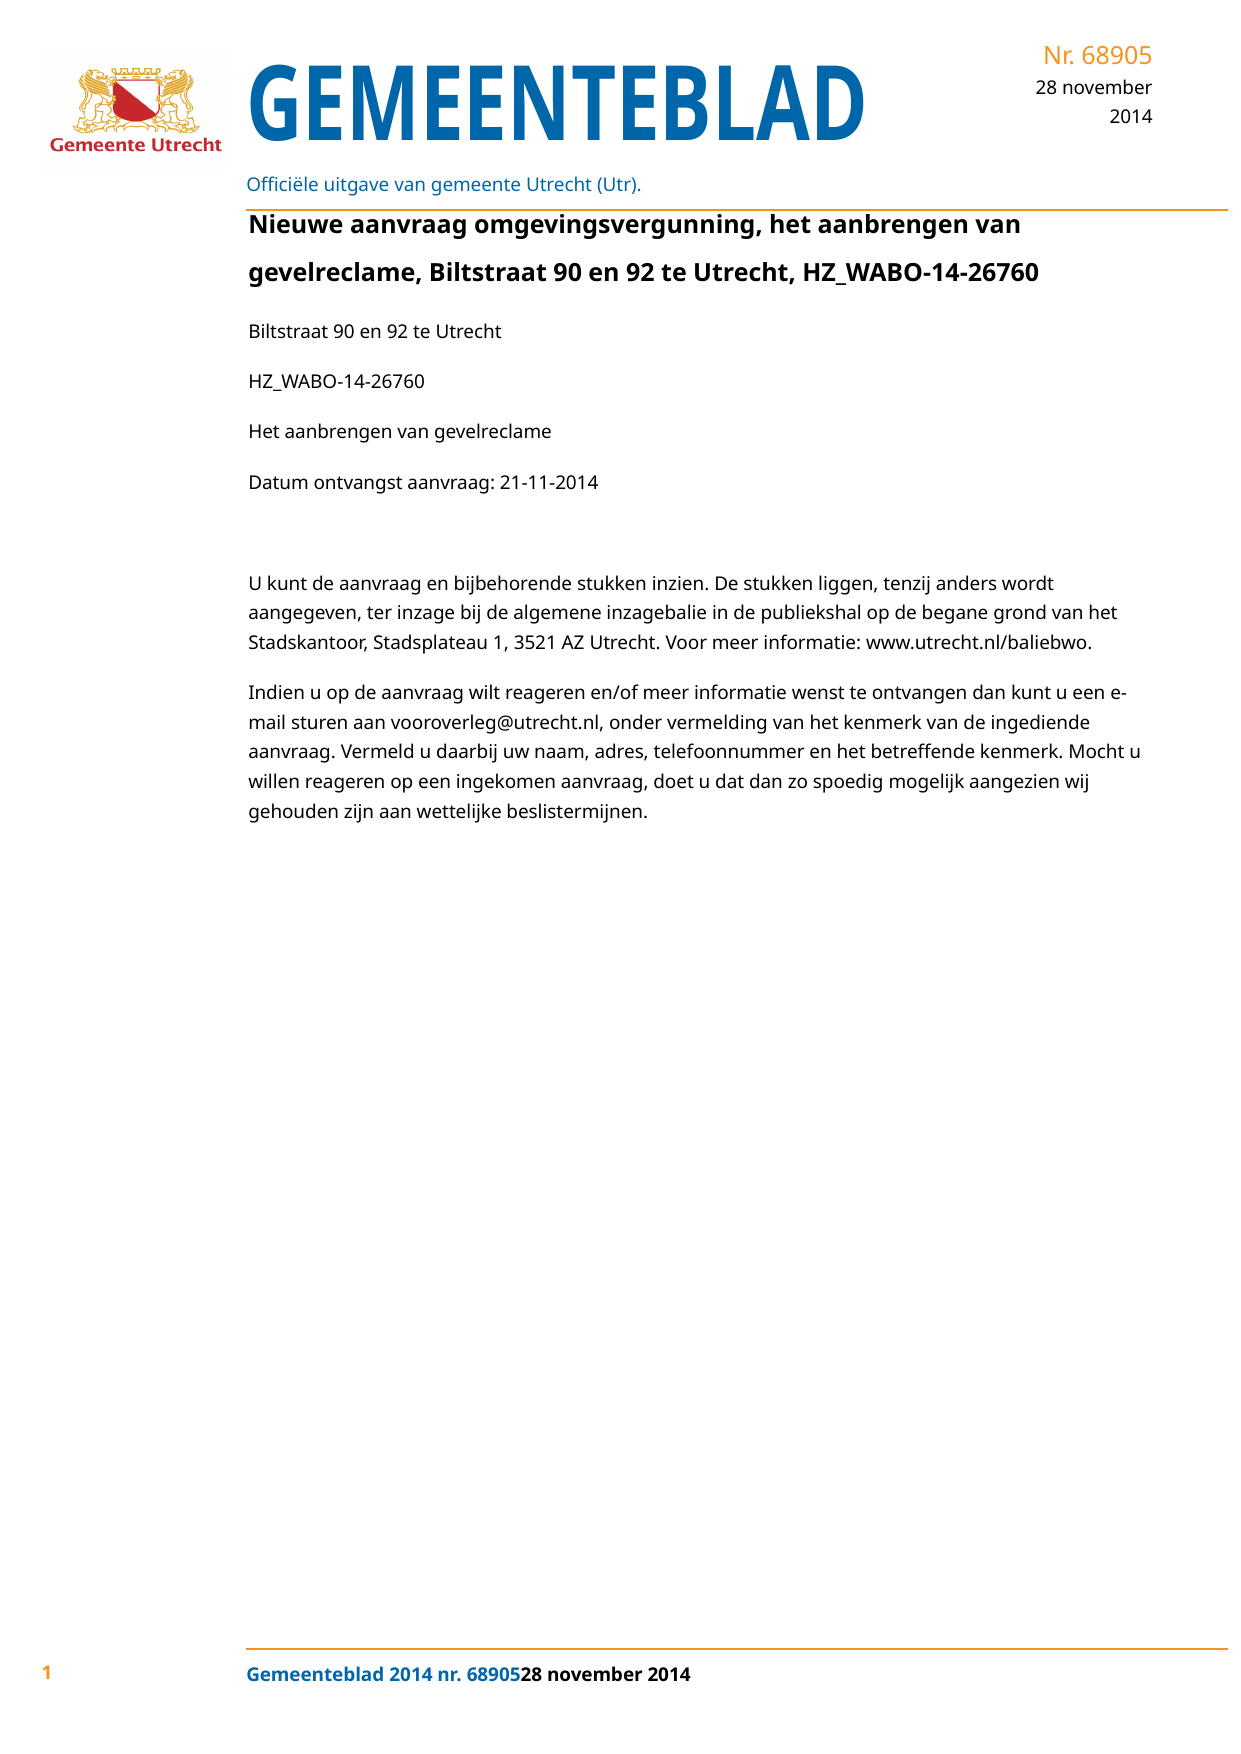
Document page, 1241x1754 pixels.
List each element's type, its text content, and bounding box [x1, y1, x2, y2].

text Datum ontvangst aanvraag: 21-11-2014 [248, 469, 1152, 495]
text Nieuwe aanvraag omgevingsvergunning, het aanbrengen van gevelreclame, Biltstraat 90 en 92 te Utrecht, HZ_WABO-14-26760 [248, 211, 1152, 288]
text HZ_WABO-14-26760 [248, 368, 1152, 394]
picture [41, 47, 231, 172]
text Biltstraat 90 en 92 te Utrecht [248, 318, 1152, 344]
text Indien u op de aanvraag wilt reageren en/of meer informatie wenst te ontvangen dan kunt u een e-mail sturen aan vooroverleg@utrecht.nl, onder vermelding van het kenmerk van de ingediende aanvraag. Vermeld u daarbij uw naam, adres, telefoonnummer en het betreffende kenmerk. Mocht u willen reageren op een ingekomen aanvraag, doet u dat dan zo spoedig mogelijk aangezien wij gehouden zijn aan wettelijke beslistermijnen. [248, 679, 1152, 824]
text U kunt de aanvraag en bijbehorende stukken inzien. De stukken liggen, tenzij anders wordt aangegeven, ter inzage bij de algemene inzagebalie in de publiekshal op de begane grond van het Stadskantoor, Stadsplateau 1, 3521 AZ Utrecht. Voor meer informatie: www.utrecht.nl/baliebwo. [248, 570, 1152, 655]
text Het aanbrengen van gevelreclame [248, 419, 1152, 444]
